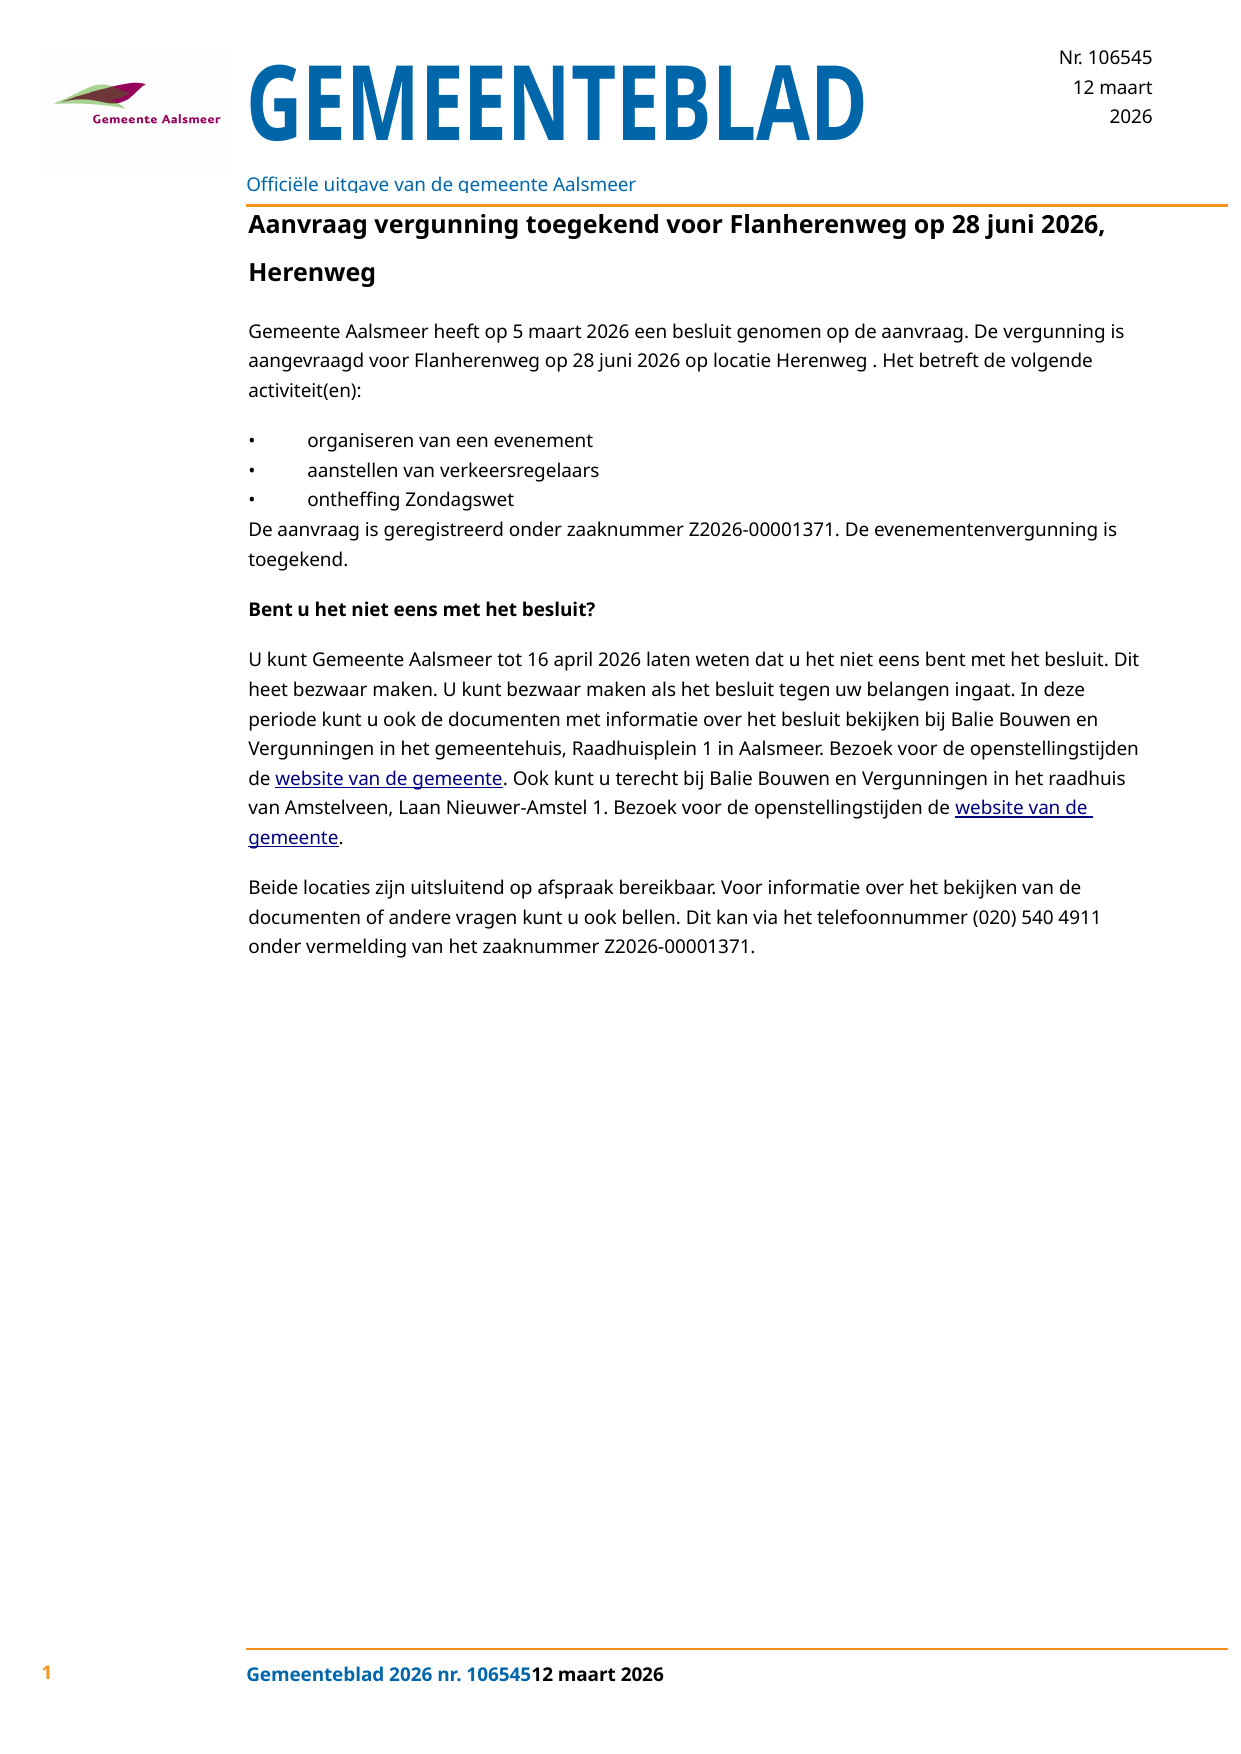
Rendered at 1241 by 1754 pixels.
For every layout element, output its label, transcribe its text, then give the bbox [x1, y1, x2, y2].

text Bent u het niet eens met het besluit? [248, 596, 1152, 622]
list aanstellen van verkeersregelaars [248, 457, 1152, 483]
text Beide locaties zijn uitsluitend op afspraak bereikbaar. Voor informatie over het bekijken van de documenten of andere vragen kunt u ook bellen. Dit kan via het telefoonnummer (020) 540 4911 onder vermelding van het zaaknummer Z2026-00001371. [248, 874, 1152, 959]
text Gemeente Aalsmeer heeft op 5 maart 2026 een besluit genomen op de aanvraag. De vergunning is aangevraagd voor Flanherenweg op 28 juni 2026 op locatie Herenweg . Het betreft de volgende activiteit(en): [248, 318, 1152, 403]
text Aanvraag vergunning toegekend voor Flanherenweg op 28 juni 2026, Herenweg [248, 207, 1152, 288]
list ontheffing Zondagswet [248, 487, 1152, 512]
list organiseren van een evenement [248, 427, 1152, 453]
text U kunt Gemeente Aalsmeer tot 16 april 2026 laten weten dat u het niet eens bent met het besluit. Dit heet bezwaar maken. U kunt bezwaar maken als het besluit tegen uw belangen ingaat. In deze periode kunt u ook de documenten met informatie over het besluit bekijken bij Balie Bouwen en Vergunningen in het gemeentehuis, Raadhuisplein 1 in Aalsmeer. Bezoek voor de openstellingstijden de website van de gemeente. Ook kunt u terecht bij Balie Bouwen en Vergunningen in het raadhuis van Amstelveen, Laan Nieuwer-Amstel 1. Bezoek voor de openstellingstijden de website van de gemeente. [248, 647, 1152, 850]
text De aanvraag is geregistreerd onder zaaknummer Z2026-00001371. De evenementenvergunning is toegekend. [248, 516, 1152, 572]
picture [41, 47, 231, 172]
